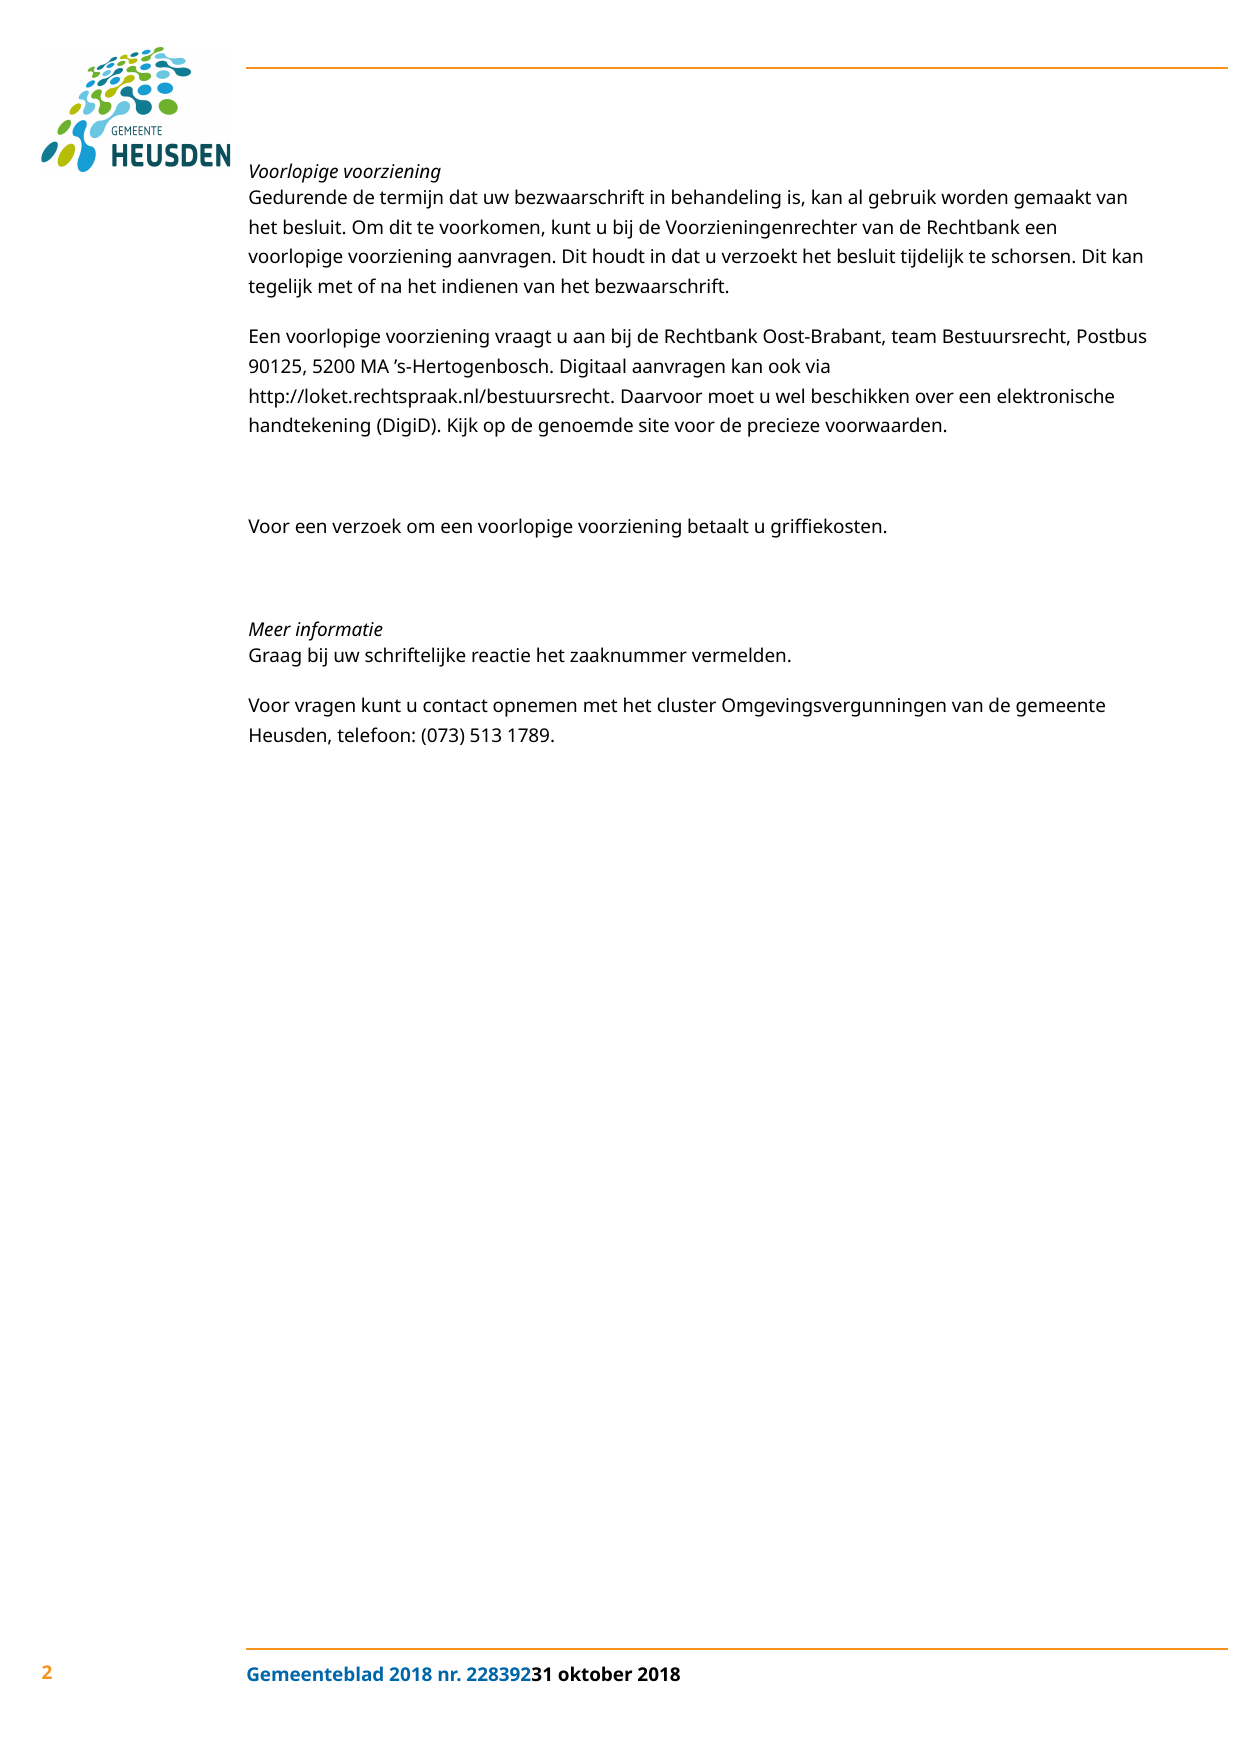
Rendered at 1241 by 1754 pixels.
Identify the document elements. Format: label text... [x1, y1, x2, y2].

text Voorlopige voorziening [248, 159, 1152, 184]
text Voor vragen kunt u contact opnemen met het cluster Omgevingsvergunningen van de gemeente Heusden, telefoon: (073) 513 1789. [248, 693, 1152, 748]
text Graag bij uw schriftelijke reactie het zaaknummer vermelden. [248, 642, 1152, 668]
text Voor een verzoek om een voorlopige voorziening betaalt u griffiekosten. [248, 513, 1152, 539]
text Gedurende de termijn dat uw bezwaarschrift in behandeling is, kan al gebruik worden gemaakt van het besluit. Om dit te voorkomen, kunt u bij de Voorzieningenrechter van de Rechtbank een voorlopige voorziening aanvragen. Dit houdt in dat u verzoekt het besluit tijdelijk te schorsen. Dit kan tegelijk met of na het indienen van het bezwaarschrift. [248, 184, 1152, 299]
text Meer informatie [248, 616, 1152, 642]
text Een voorlopige voorziening vraagt u aan bij de Rechtbank Oost-Brabant, team Bestuursrecht, Postbus 90125, 5200 MA ’s-Hertogenbosch. Digitaal aanvragen kan ook via http://loket.rechtspraak.nl/bestuursrecht. Daarvoor moet u wel beschikken over een elektronische handtekening (DigiD). Kijk op de genoemde site voor de precieze voorwaarden. [248, 324, 1152, 438]
picture [41, 47, 231, 172]
